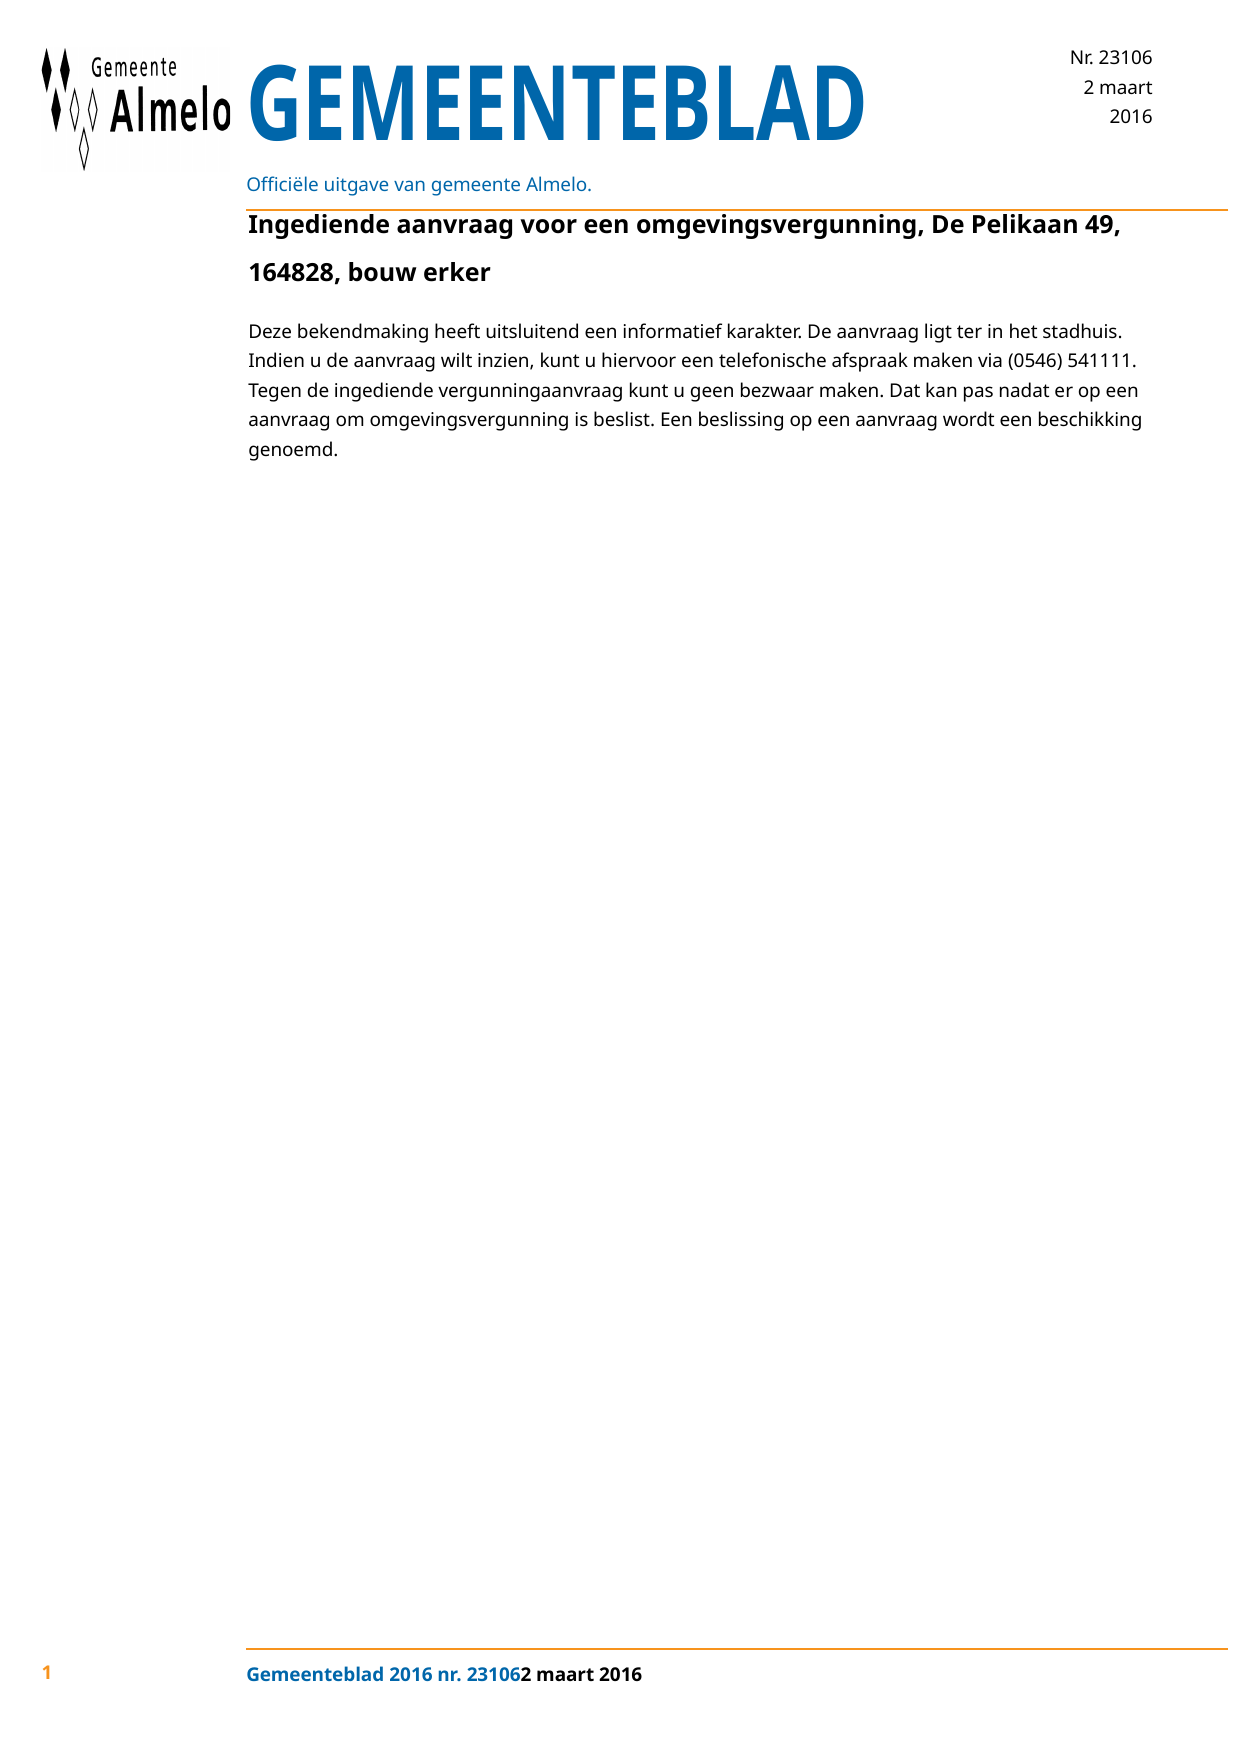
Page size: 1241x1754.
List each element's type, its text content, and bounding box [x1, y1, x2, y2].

picture [41, 47, 231, 172]
text Ingediende aanvraag voor een omgevingsvergunning, De Pelikaan 49, 164828, bouw erker [248, 211, 1152, 288]
text Deze bekendmaking heeft uitsluitend een informatief karakter. De aanvraag ligt ter in het stadhuis. Indien u de aanvraag wilt inzien, kunt u hiervoor een telefonische afspraak maken via (0546) 541111. Tegen de ingediende vergunningaanvraag kunt u geen bezwaar maken. Dat kan pas nadat er op een aanvraag om omgevingsvergunning is beslist. Een beslissing op een aanvraag wordt een beschikking genoemd. [248, 318, 1152, 462]
